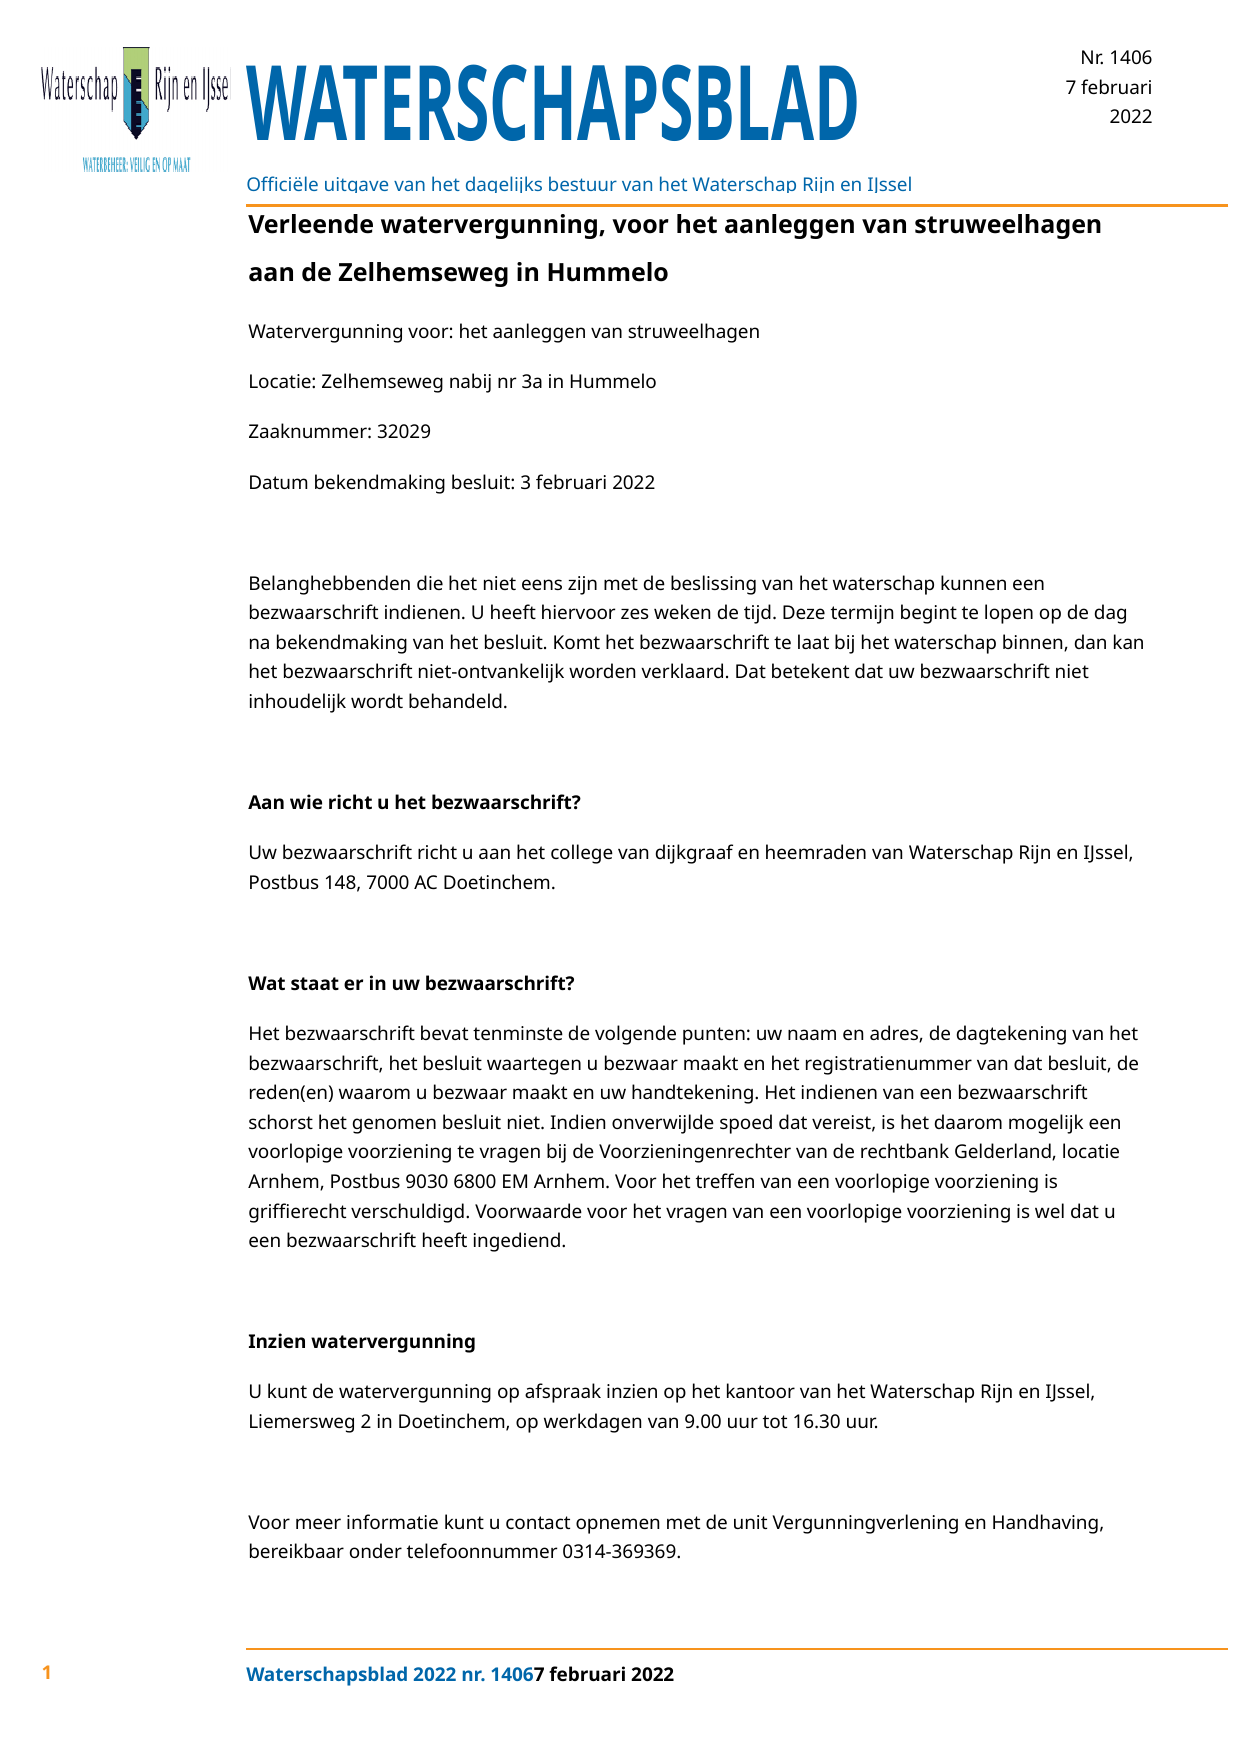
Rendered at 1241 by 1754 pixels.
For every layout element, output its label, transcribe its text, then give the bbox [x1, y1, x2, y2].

text Locatie: Zelhemseweg nabij nr 3a in Hummelo [248, 368, 1152, 394]
text Watervergunning voor: het aanleggen van struweelhagen [248, 318, 1152, 344]
text Aan wie richt u het bezwaarschrift? [248, 789, 1152, 815]
text Zaaknummer: 32029 [248, 419, 1152, 444]
text U kunt de watervergunning op afspraak inzien op het kantoor van het Waterschap Rijn en IJssel, Liemersweg 2 in Doetinchem, op werkdagen van 9.00 uur tot 16.30 uur. [248, 1379, 1152, 1434]
text Het bezwaarschrift bevat tenminste de volgende punten: uw naam en adres, de dagtekening van het bezwaarschrift, het besluit waartegen u bezwaar maakt en het registratienummer van dat besluit, de reden(en) waarom u bezwaar maakt en uw handtekening. Het indienen van een bezwaarschrift schorst het genomen besluit niet. Indien onverwijlde spoed dat vereist, is het daarom mogelijk een voorlopige voorziening te vragen bij de Voorzieningenrechter van de rechtbank Gelderland, locatie Arnhem, Postbus 9030 6800 EM Arnhem. Voor het treffen van een voorlopige voorziening is griffierecht verschuldigd. Voorwaarde voor het vragen van een voorlopige voorziening is wel dat u een bezwaarschrift heeft ingediend. [248, 1020, 1152, 1253]
text Uw bezwaarschrift richt u aan het college van dijkgraaf en heemraden van Waterschap Rijn en IJssel, Postbus 148, 7000 AC Doetinchem. [248, 839, 1152, 895]
picture [41, 47, 231, 172]
text Inzien watervergunning [248, 1328, 1152, 1354]
text Wat staat er in uw bezwaarschrift? [248, 970, 1152, 996]
text Belanghebbenden die het niet eens zijn met de beslissing van het waterschap kunnen een bezwaarschrift indienen. U heeft hiervoor zes weken de tijd. Deze termijn begint te lopen op de dag na bekendmaking van het besluit. Komt het bezwaarschrift te laat bij het waterschap binnen, dan kan het bezwaarschrift niet-ontvankelijk worden verklaard. Dat betekent dat uw bezwaarschrift niet inhoudelijk wordt behandeld. [248, 570, 1152, 714]
text Verleende watervergunning, voor het aanleggen van struweelhagen aan de Zelhemseweg in Hummelo [248, 207, 1152, 288]
text Voor meer informatie kunt u contact opnemen met de unit Vergunningverlening en Handhaving, bereikbaar onder telefoonnummer 0314-369369. [248, 1509, 1152, 1564]
text Datum bekendmaking besluit: 3 februari 2022 [248, 469, 1152, 495]
